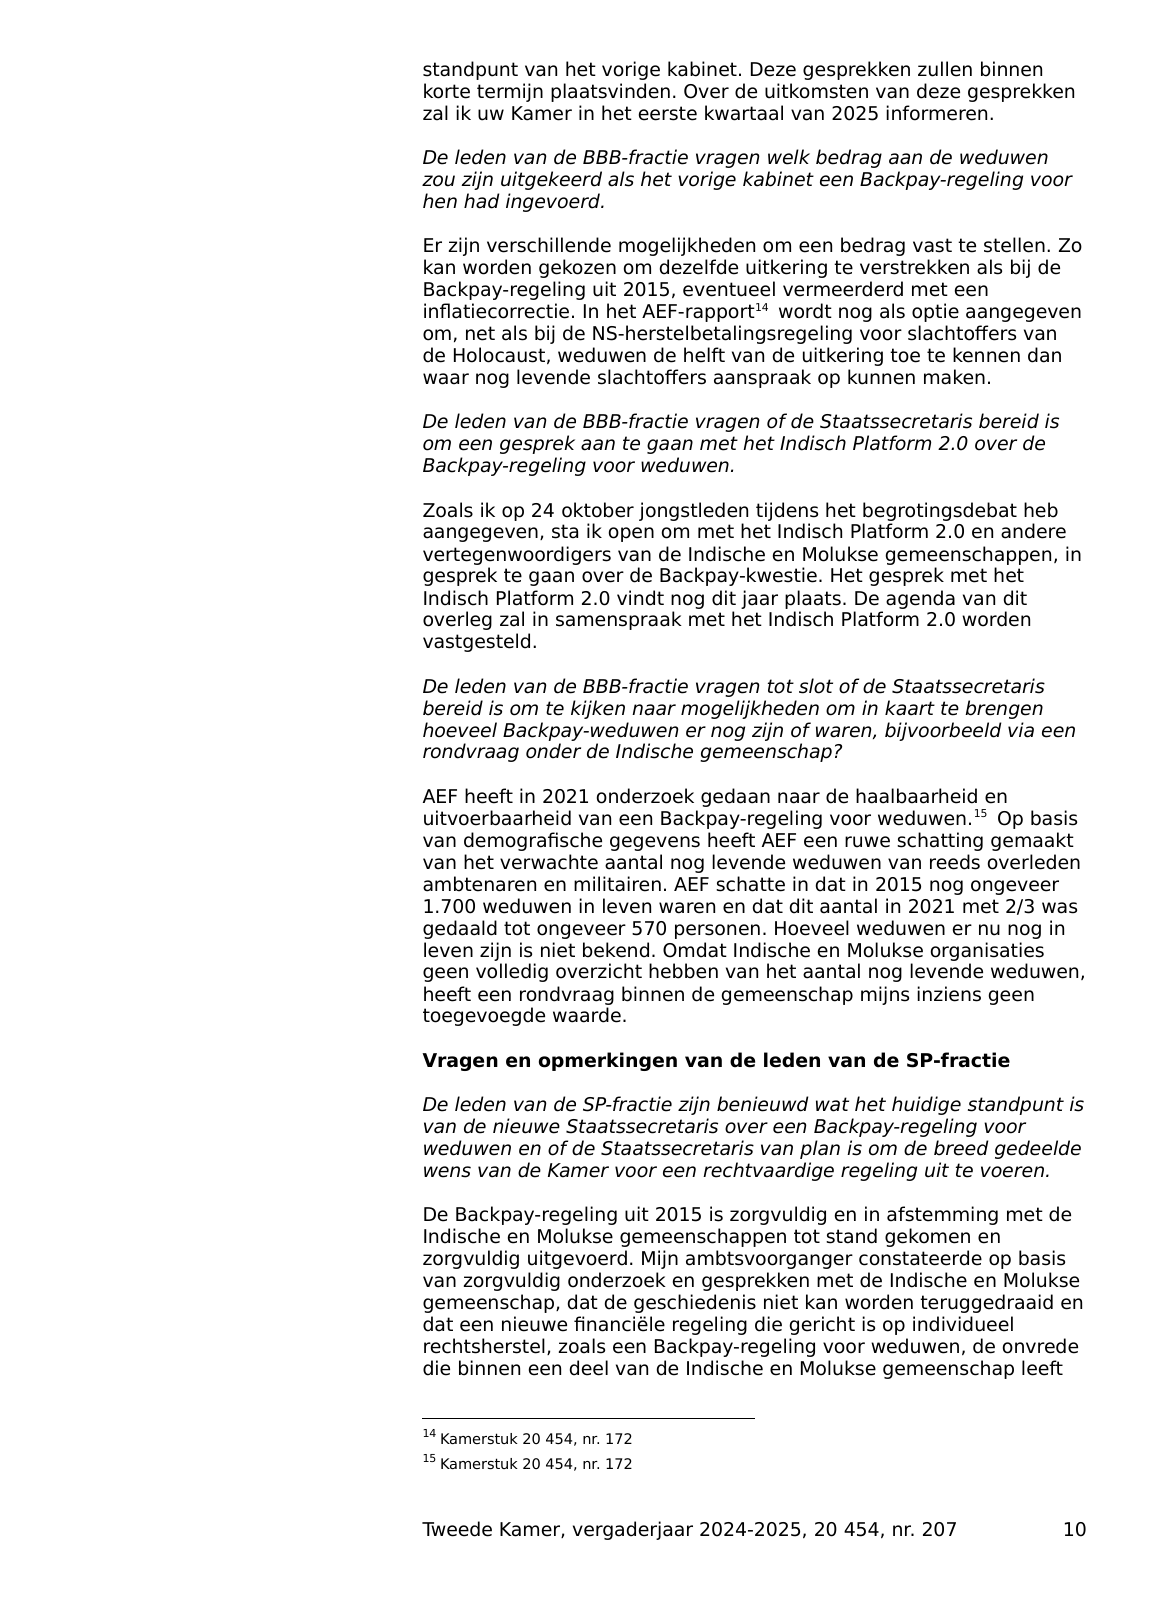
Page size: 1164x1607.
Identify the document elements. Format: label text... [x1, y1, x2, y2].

text De leden van de SP-fractie zijn benieuwd wat het huidige standpunt is van de nieuwe Staatssecretaris over een Backpay-regeling voor weduwen en of de Staatssecretaris van plan is om de breed gedeelde wens van de Kamer voor een rechtvaardige regeling uit te voeren. [422, 1094, 1087, 1182]
text Er zijn verschillende mogelijkheden om een bedrag vast te stellen. Zo kan worden gekozen om dezelfde uitkering te verstrekken als bij de Backpay-regeling uit 2015, eventueel vermeerderd met een inflatiecorrectie. In het AEF-rapport wordt nog als optie aangegeven om, net als bij de NS-herstelbetalingsregeling voor slachtoffers van de Holocaust, weduwen de helft van de uitkering toe te kennen dan waar nog levende slachtoffers aanspraak op kunnen maken. [422, 235, 1087, 389]
subtitle De leden van de BBB-fractie vragen tot slot of de Staatssecretaris bereid is om te kijken naar mogelijkheden om in kaart te brengen hoeveel Backpay-weduwen er nog zijn of waren, bijvoorbeeld via een rondvraag onder de Indische gemeenschap? [422, 676, 1087, 763]
text De Backpay-regeling uit 2015 is zorgvuldig en in afstemming met de Indische en Molukse gemeenschappen tot stand gekomen en zorgvuldig uitgevoerd. Mijn ambtsvoorganger constateerde op basis van zorgvuldig onderzoek en gesprekken met de Indische en Molukse gemeenschap, dat de geschiedenis niet kan worden teruggedraaid en dat een nieuwe financiële regeling die gericht is op individueel rechtsherstel, zoals een Backpay-regeling voor weduwen, de onvrede die binnen een deel van de Indische en Molukse gemeenschap leeft [422, 1204, 1087, 1380]
text AEF heeft in 2021 onderzoek gedaan naar de haalbaarheid en uitvoerbaarheid van een Backpay-regeling voor weduwen. Op basis van demografische gegevens heeft AEF een ruwe schatting gemaakt van het verwachte aantal nog levende weduwen van reeds overleden ambtenaren en militairen. AEF schatte in dat in 2015 nog ongeveer 1.700 weduwen in leven waren en dat dit aantal in 2021 met 2/3 was gedaald tot ongeveer 570 personen. Hoeveel weduwen er nu nog in leven zijn is niet bekend. Omdat Indische en Molukse organisaties geen volledig overzicht hebben van het aantal nog levende weduwen, heeft een rondvraag binnen de gemeenschap mijns inziens geen toegevoegde waarde. [422, 786, 1087, 1027]
text Zoals ik op 24 oktober jongstleden tijdens het begrotingsdebat heb aangegeven, sta ik open om met het Indisch Platform 2.0 en andere vertegenwoordigers van de Indische en Molukse gemeenschappen, in gesprek te gaan over de Backpay-kwestie. Het gesprek met het Indisch Platform 2.0 vindt nog dit jaar plaats. De agenda van dit overleg zal in samenspraak met het Indisch Platform 2.0 worden vastgesteld. [422, 499, 1087, 653]
text Kamerstuk 20 454, nr. 172 [422, 1452, 1087, 1474]
text De leden van de BBB-fractie vragen welk bedrag aan de weduwen zou zijn uitgekeerd als het vorige kabinet een Backpay-regeling voor hen had ingevoerd. [422, 147, 1087, 213]
text De leden van de BBB-fractie vragen of de Staatssecretaris bereid is om een gesprek aan te gaan met het Indisch Platform 2.0 over de Backpay-regeling voor weduwen. [422, 411, 1087, 477]
text standpunt van het vorige kabinet. Deze gesprekken zullen binnen korte termijn plaatsvinden. Over de uitkomsten van deze gesprekken zal ik uw Kamer in het eerste kwartaal van 2025 informeren. [422, 59, 1087, 125]
subtitle Vragen en opmerkingen van de leden van de SP-fractie [422, 1049, 1087, 1072]
text Kamerstuk 20 454, nr. 172 [422, 1427, 1087, 1449]
